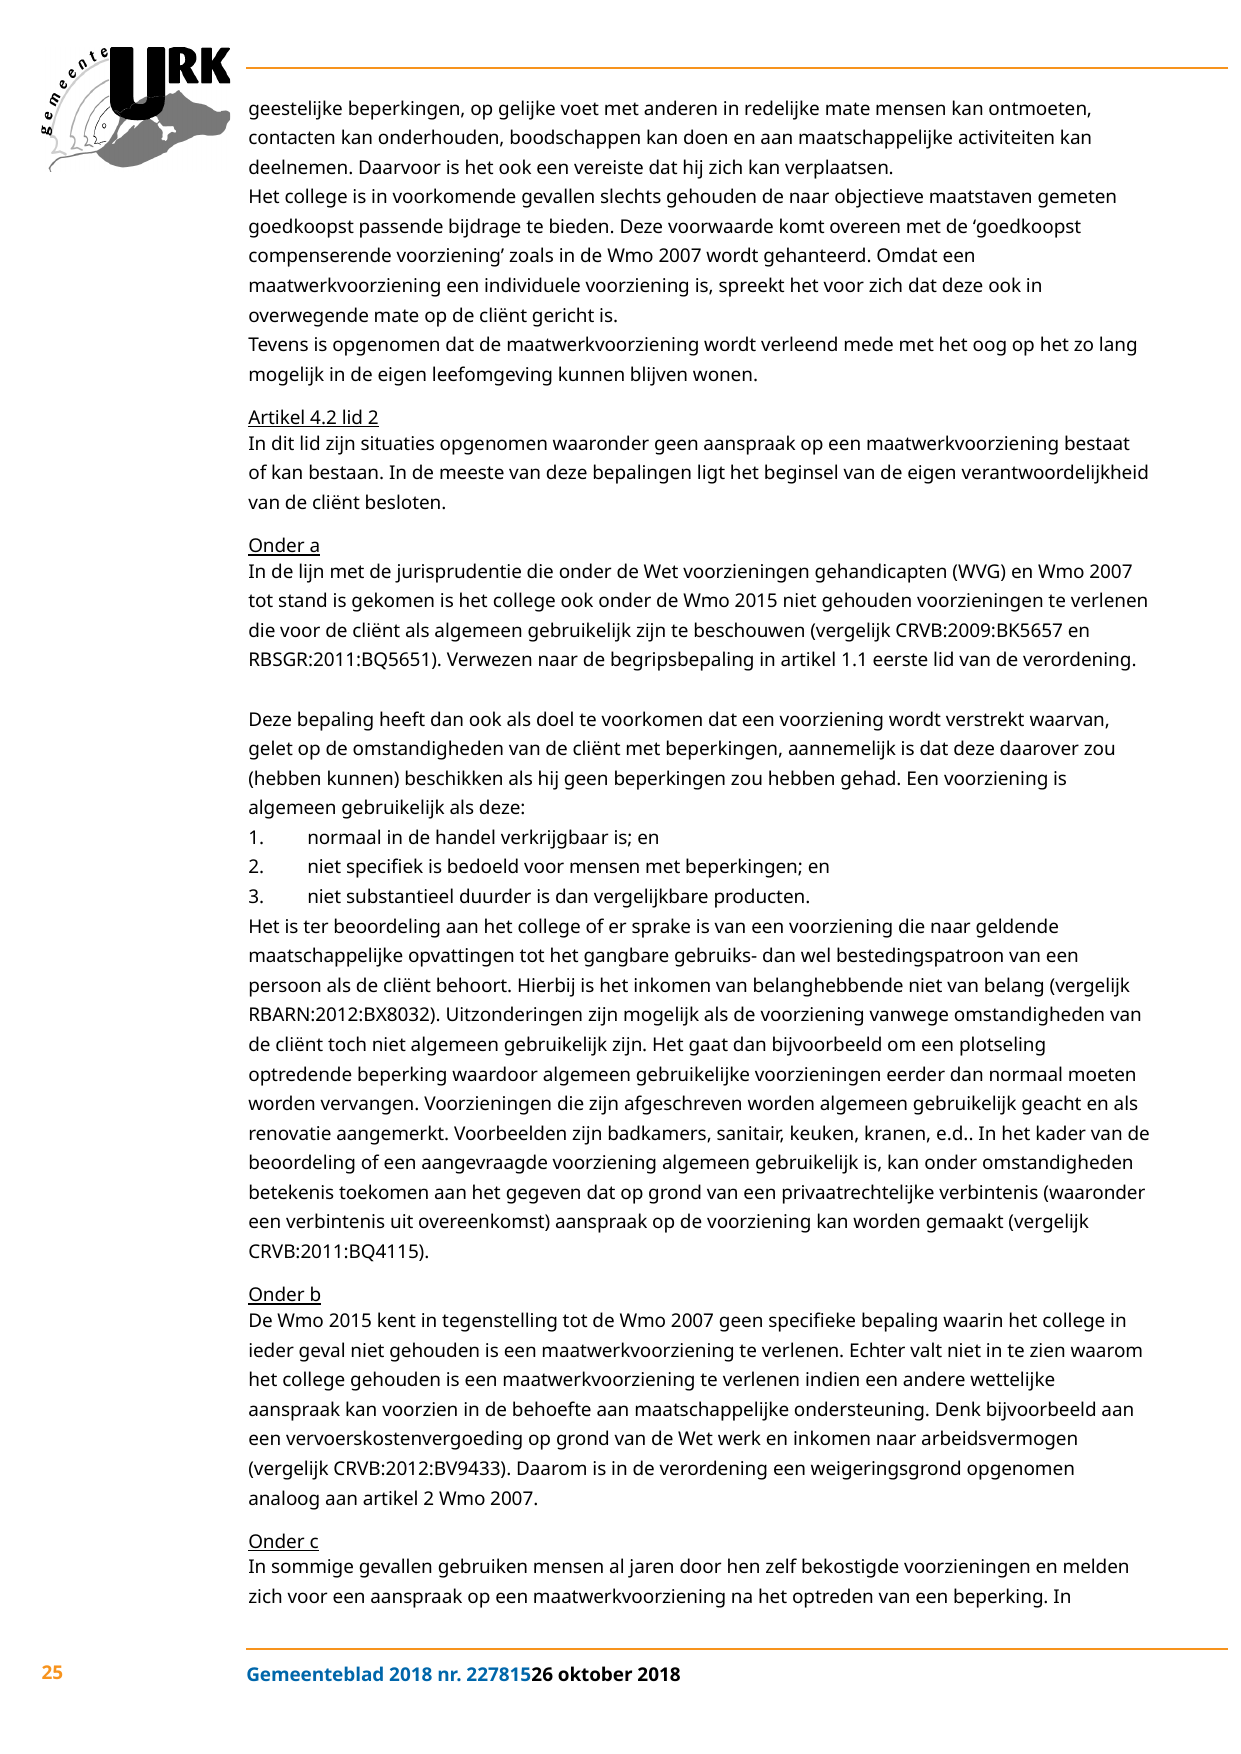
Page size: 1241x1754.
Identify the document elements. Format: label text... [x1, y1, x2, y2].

text Onder b [248, 1281, 1152, 1307]
text In dit lid zijn situaties opgenomen waaronder geen aanspraak op een maatwerkvoorziening bestaat of kan bestaan. In de meeste van deze bepalingen ligt het beginsel van de eigen verantwoordelijkheid van de cliënt besloten. [248, 430, 1152, 515]
list normaal in de handel verkrijgbaar is; en [248, 824, 1152, 850]
text De Wmo 2015 kent in tegenstelling tot de Wmo 2007 geen specifieke bepaling waarin het college in ieder geval niet gehouden is een maatwerkvoorziening te verlenen. Echter valt niet in te zien waarom het college gehouden is een maatwerkvoorziening te verlenen indien een andere wettelijke aanspraak kan voorzien in de behoefte aan maatschappelijke ondersteuning. Denk bijvoorbeeld aan een vervoerskostenvergoeding op grond van de Wet werk en inkomen naar arbeidsvermogen (vergelijk CRVB:2012:BV9433). Daarom is in de verordening een weigeringsgrond opgenomen analoog aan artikel 2 Wmo 2007. [248, 1307, 1152, 1510]
text Onder c [248, 1528, 1152, 1553]
text Tevens is opgenomen dat de maatwerkvoorziening wordt verleend mede met het oog op het zo lang mogelijk in de eigen leefomgeving kunnen blijven wonen. [248, 331, 1152, 387]
text Deze bepaling heeft dan ook als doel te voorkomen dat een voorziening wordt verstrekt waarvan, gelet op de omstandigheden van de cliënt met beperkingen, aannemelijk is dat deze daarover zou (hebben kunnen) beschikken als hij geen beperkingen zou hebben gehad. Een voorziening is algemeen gebruikelijk als deze: [248, 706, 1152, 820]
list niet substantieel duurder is dan vergelijkbare producten. [248, 883, 1152, 909]
text In de lijn met de jurisprudentie die onder de Wet voorzieningen gehandicapten (WVG) en Wmo 2007 tot stand is gekomen is het college ook onder de Wmo 2015 niet gehouden voorzieningen te verlenen die voor de cliënt als algemeen gebruikelijk zijn te beschouwen (vergelijk CRVB:2009:BK5657 en RBSGR:2011:BQ5651). Verwezen naar de begripsbepaling in artikel 1.1 eerste lid van de verordening. [248, 558, 1152, 672]
text geestelijke beperkingen, op gelijke voet met anderen in redelijke mate mensen kan ontmoeten, contacten kan onderhouden, boodschappen kan doen en aan maatschappelijke activiteiten kan deelnemen. Daarvoor is het ook een vereiste dat hij zich kan verplaatsen. [248, 95, 1152, 180]
text Het is ter beoordeling aan het college of er sprake is van een voorziening die naar geldende maatschappelijke opvattingen tot het gangbare gebruiks- dan wel bestedingspatroon van een persoon als de cliënt behoort. Hierbij is het inkomen van belanghebbende niet van belang (vergelijk RBARN:2012:BX8032). Uitzonderingen zijn mogelijk als de voorziening vanwege omstandigheden van de cliënt toch niet algemeen gebruikelijk zijn. Het gaat dan bijvoorbeeld om een plotseling optredende beperking waardoor algemeen gebruikelijke voorzieningen eerder dan normaal moeten worden vervangen. Voorzieningen die zijn afgeschreven worden algemeen gebruikelijk geacht en als renovatie aangemerkt. Voorbeelden zijn badkamers, sanitair, keuken, kranen, e.d.. In het kader van de beoordeling of een aangevraagde voorziening algemeen gebruikelijk is, kan onder omstandigheden betekenis toekomen aan het gegeven dat op grond van een privaatrechtelijke verbintenis (waaronder een verbintenis uit overeenkomst) aanspraak op de voorziening kan worden gemaakt (vergelijk CRVB:2011:BQ4115). [248, 913, 1152, 1264]
text Onder a [248, 532, 1152, 558]
list niet specifiek is bedoeld voor mensen met beperkingen; en [248, 854, 1152, 879]
picture [41, 47, 231, 172]
text Artikel 4.2 lid 2 [248, 404, 1152, 430]
text Het college is in voorkomende gevallen slechts gehouden de naar objectieve maatstaven gemeten goedkoopst passende bijdrage te bieden. Deze voorwaarde komt overeen met de ‘goedkoopst compenserende voorziening’ zoals in de Wmo 2007 wordt gehanteerd. Omdat een maatwerkvoorziening een individuele voorziening is, spreekt het voor zich dat deze ook in overwegende mate op de cliënt gericht is. [248, 183, 1152, 328]
text In sommige gevallen gebruiken mensen al jaren door hen zelf bekostigde voorzieningen en melden zich voor een aanspraak op een maatwerkvoorziening na het optreden van een beperking. In [248, 1553, 1152, 1609]
